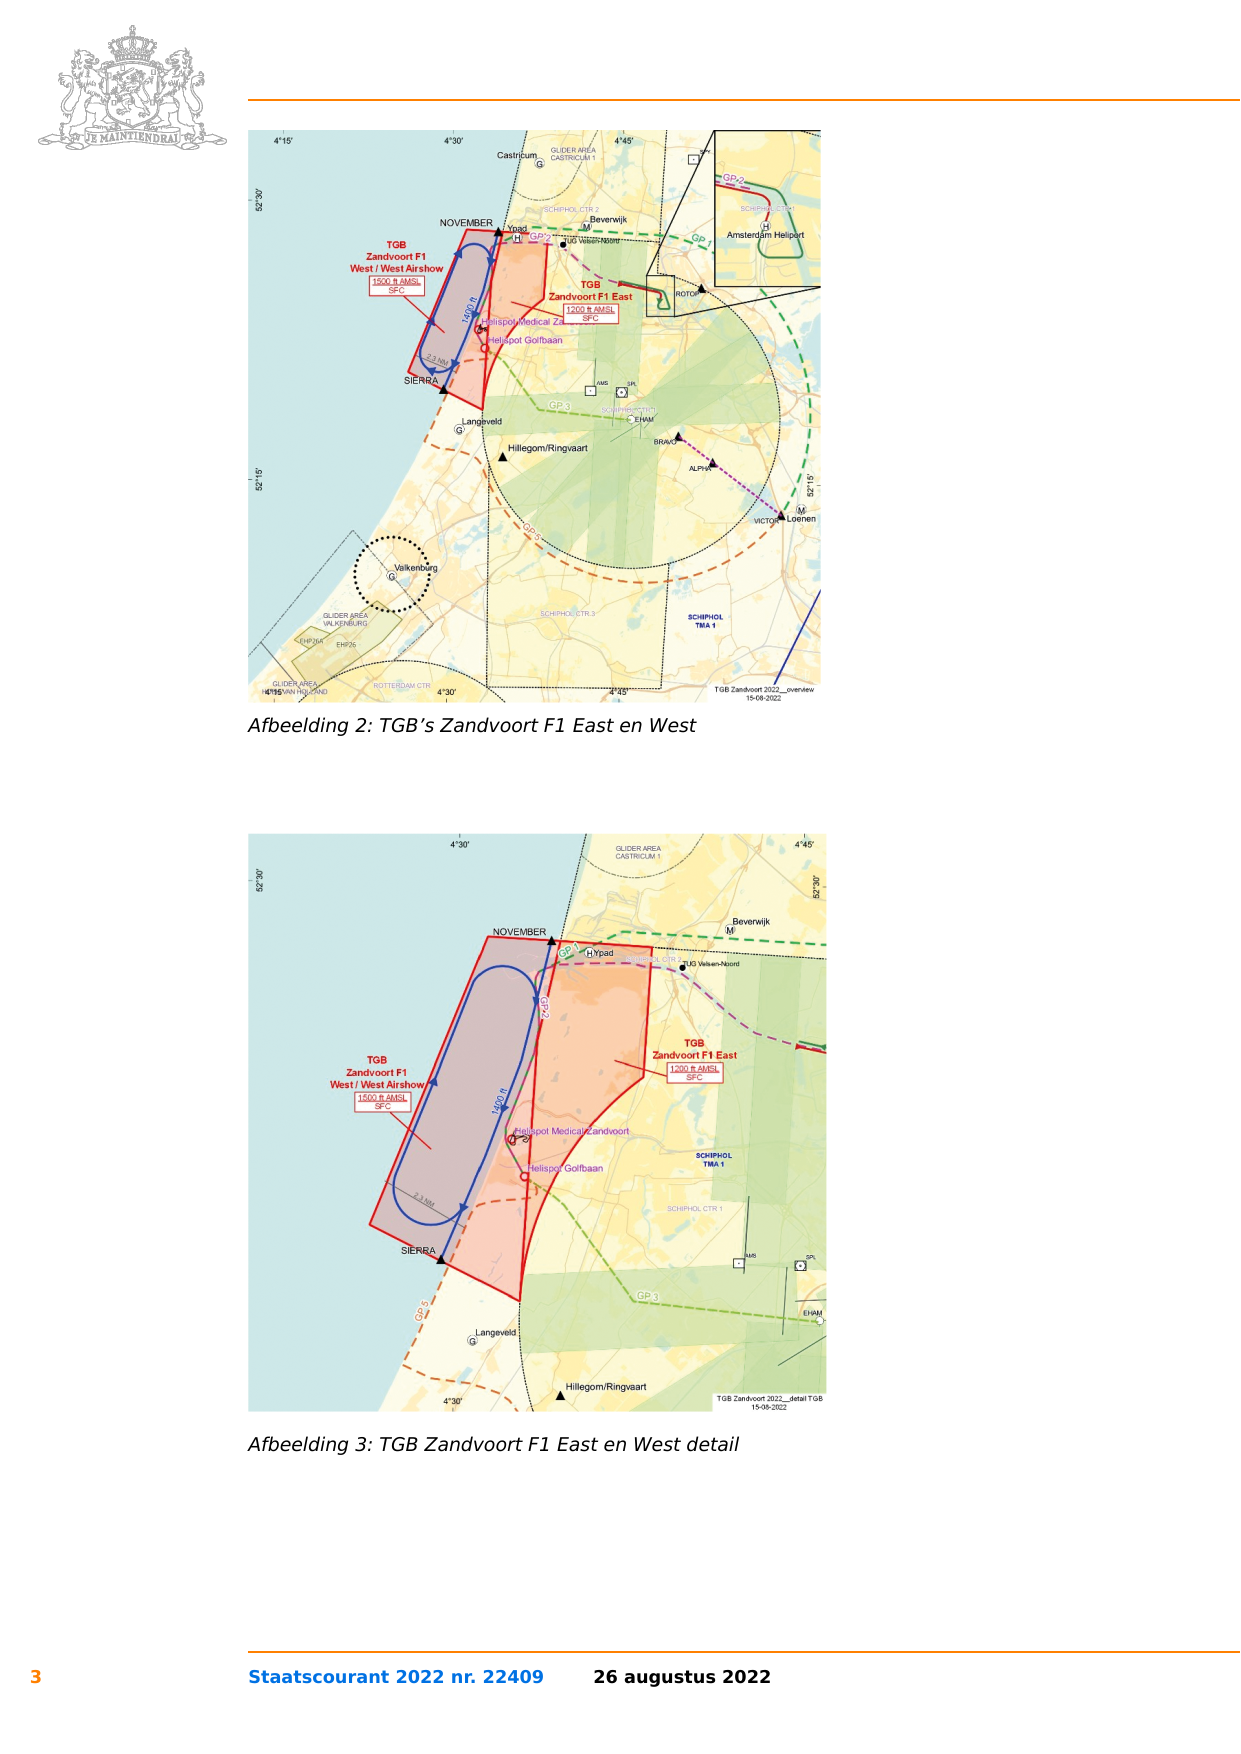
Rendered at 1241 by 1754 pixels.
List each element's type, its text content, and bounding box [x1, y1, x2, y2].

picture [38, 25, 227, 150]
picture [248, 130, 821, 703]
text Afbeelding 2: TGB’s Zandvoort F1 East en West [248, 714, 821, 736]
picture [248, 833, 827, 1412]
text Afbeelding 3: TGB Zandvoort F1 East en West detail [248, 1434, 827, 1456]
